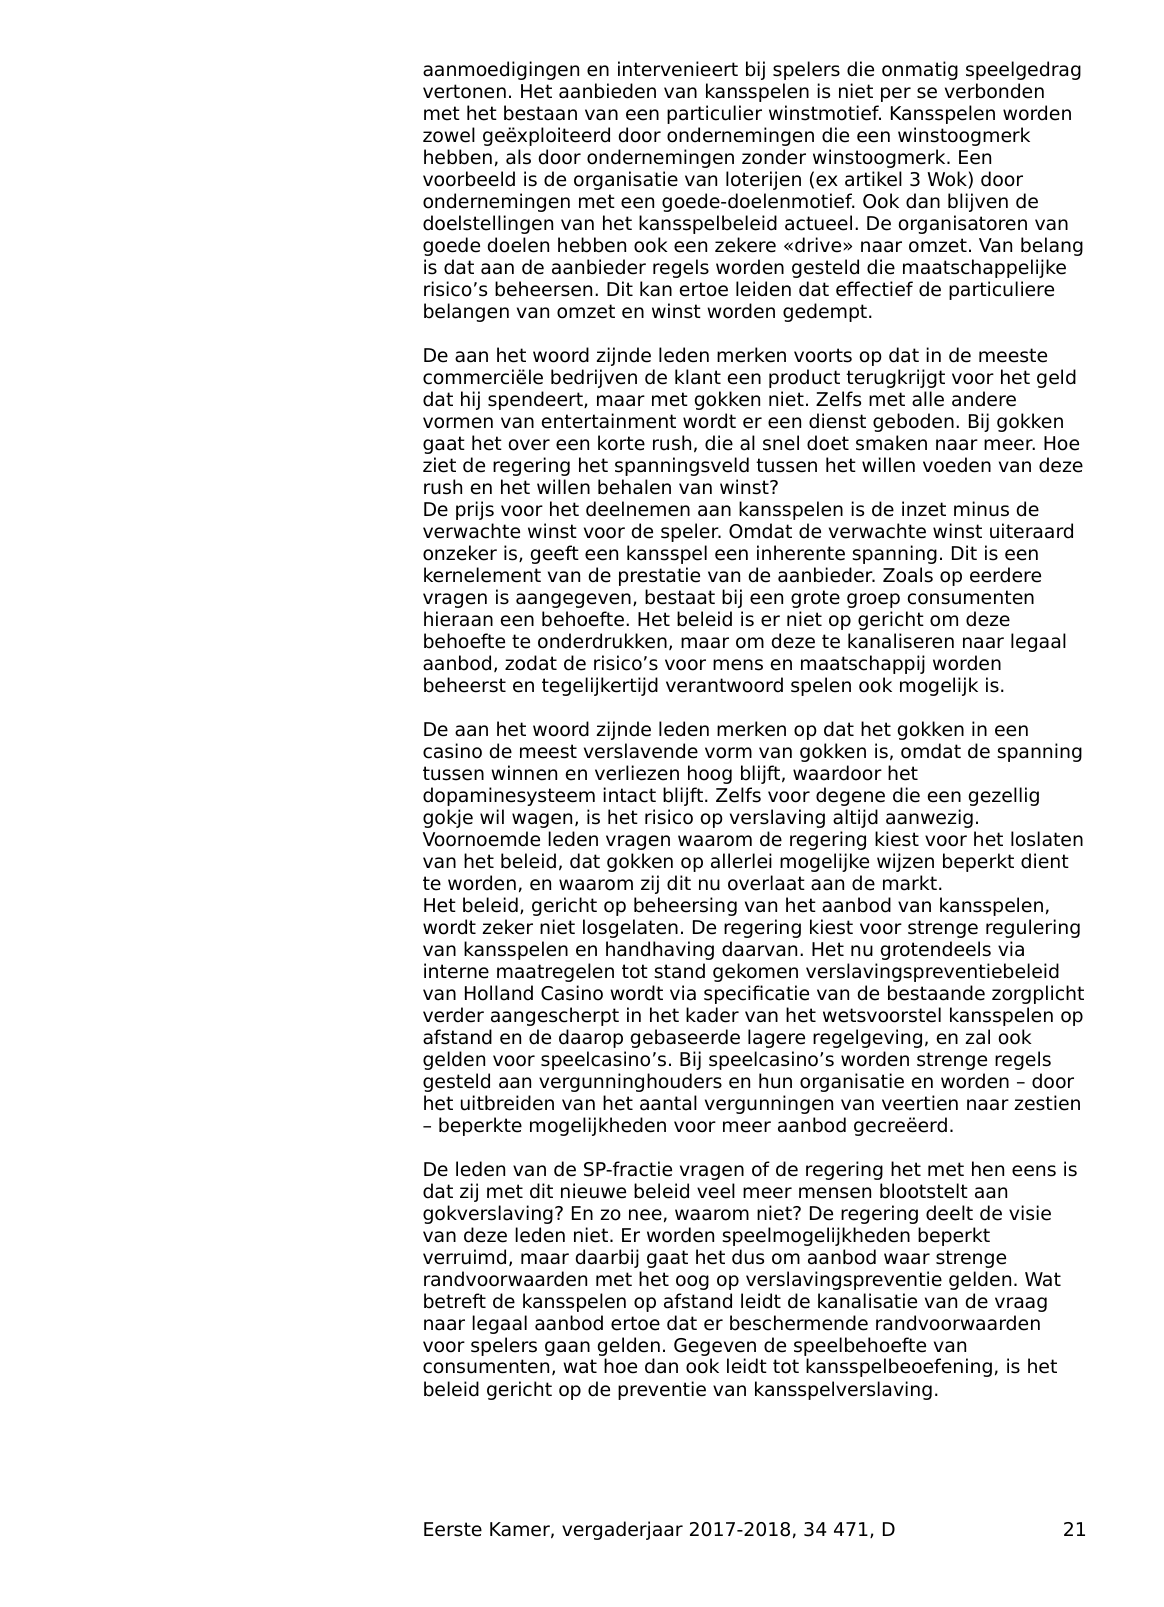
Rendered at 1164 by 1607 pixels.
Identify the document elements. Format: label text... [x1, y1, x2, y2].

text aanmoedigingen en intervenieert bij spelers die onmatig speelgedrag vertonen. Het aanbieden van kansspelen is niet per se verbonden met het bestaan van een particulier winstmotief. Kansspelen worden zowel geëxploiteerd door ondernemingen die een winstoogmerk hebben, als door ondernemingen zonder winstoogmerk. Een voorbeeld is de organisatie van loterijen (ex artikel 3 Wok) door ondernemingen met een goede-doelenmotief. Ook dan blijven de doelstellingen van het kansspelbeleid actueel. De organisatoren van goede doelen hebben ook een zekere «drive» naar omzet. Van belang is dat aan de aanbieder regels worden gesteld die maatschappelijke risico’s beheersen. Dit kan ertoe leiden dat effectief de particuliere belangen van omzet en winst worden gedempt. [422, 59, 1087, 323]
text De prijs voor het deelnemen aan kansspelen is de inzet minus de verwachte winst voor de speler. Omdat de verwachte winst uiteraard onzeker is, geeft een kansspel een inherente spanning. Dit is een kernelement van de prestatie van de aanbieder. Zoals op eerdere vragen is aangegeven, bestaat bij een grote groep consumenten hieraan een behoefte. Het beleid is er niet op gericht om deze behoefte te onderdrukken, maar om deze te kanaliseren naar legaal aanbod, zodat de risico’s voor mens en maatschappij worden beheerst en tegelijkertijd verantwoord spelen ook mogelijk is. [422, 499, 1087, 697]
text De aan het woord zijnde leden merken voorts op dat in de meeste commerciële bedrijven de klant een product terugkrijgt voor het geld dat hij spendeert, maar met gokken niet. Zelfs met alle andere vormen van entertainment wordt er een dienst geboden. Bij gokken gaat het over een korte rush, die al snel doet smaken naar meer. Hoe ziet de regering het spanningsveld tussen het willen voeden van deze rush en het willen behalen van winst? [422, 345, 1087, 499]
text Het beleid, gericht op beheersing van het aanbod van kansspelen, wordt zeker niet losgelaten. De regering kiest voor strenge regulering van kansspelen en handhaving daarvan. Het nu grotendeels via interne maatregelen tot stand gekomen verslavingspreventiebeleid van Holland Casino wordt via specificatie van de bestaande zorgplicht verder aangescherpt in het kader van het wetsvoorstel kansspelen op afstand en de daarop gebaseerde lagere regelgeving, en zal ook gelden voor speelcasino’s. Bij speelcasino’s worden strenge regels gesteld aan vergunninghouders en hun organisatie en worden – door het uitbreiden van het aantal vergunningen van veertien naar zestien – beperkte mogelijkheden voor meer aanbod gecreëerd. [422, 895, 1087, 1136]
text De leden van de SP-fractie vragen of de regering het met hen eens is dat zij met dit nieuwe beleid veel meer mensen blootstelt aan gokverslaving? En zo nee, waarom niet? De regering deelt de visie van deze leden niet. Er worden speelmogelijkheden beperkt verruimd, maar daarbij gaat het dus om aanbod waar strenge randvoorwaarden met het oog op verslavingspreventie gelden. Wat betreft de kansspelen op afstand leidt de kanalisatie van de vraag naar legaal aanbod ertoe dat er beschermende randvoorwaarden voor spelers gaan gelden. Gegeven de speelbehoefte van consumenten, wat hoe dan ook leidt tot kansspelbeoefening, is het beleid gericht op de preventie van kansspelverslaving. [422, 1159, 1087, 1400]
text De aan het woord zijnde leden merken op dat het gokken in een casino de meest verslavende vorm van gokken is, omdat de spanning tussen winnen en verliezen hoog blijft, waardoor het dopaminesysteem intact blijft. Zelfs voor degene die een gezellig gokje wil wagen, is het risico op verslaving altijd aanwezig. Voornoemde leden vragen waarom de regering kiest voor het loslaten van het beleid, dat gokken op allerlei mogelijke wijzen beperkt dient te worden, en waarom zij dit nu overlaat aan de markt. [422, 719, 1087, 895]
